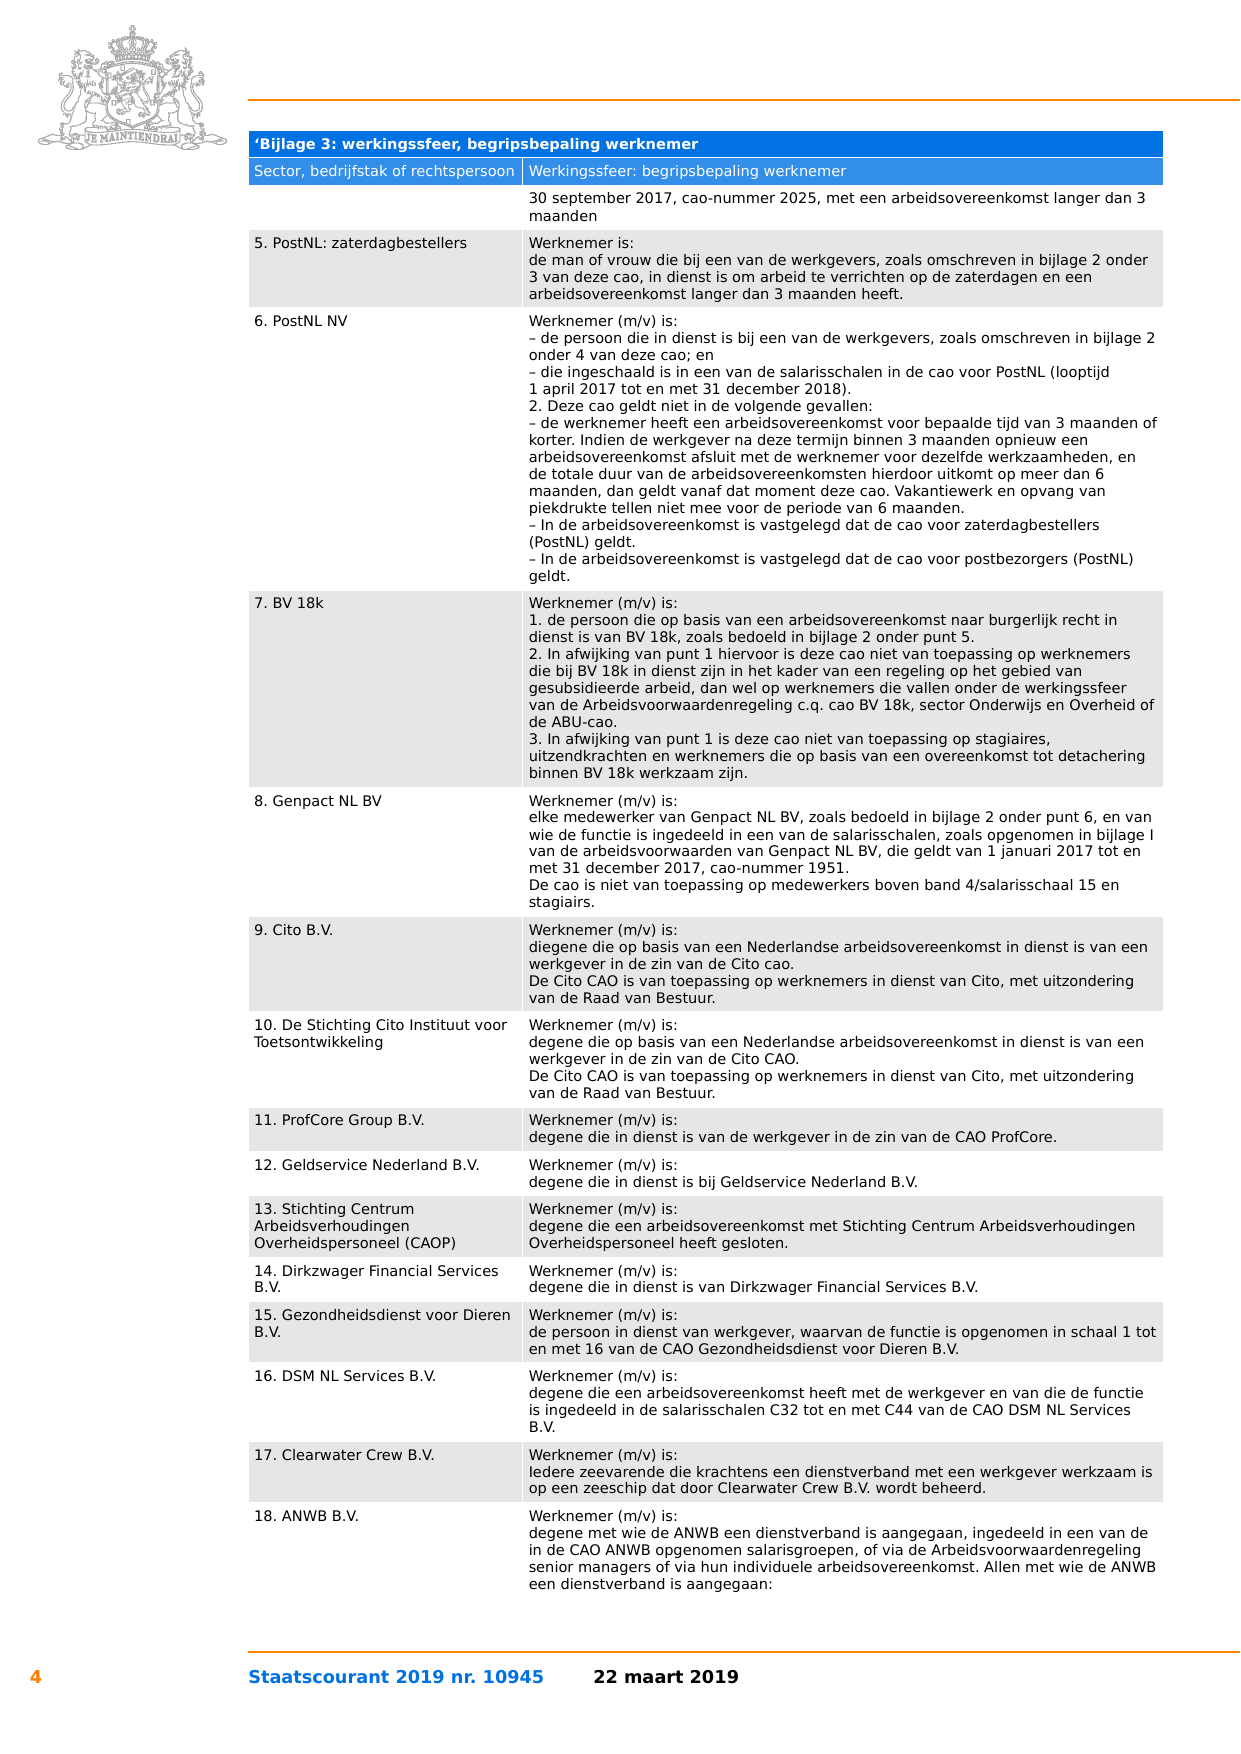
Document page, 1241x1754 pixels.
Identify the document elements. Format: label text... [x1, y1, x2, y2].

table_cell 11. ProfCore Group B.V. [249, 1108, 522, 1151]
table_cell 30 september 2017, cao-nummer 2025, met een arbeidsovereenkomst langer dan 3 maanden [523, 186, 1163, 229]
table_header ‘Bijlage 3: werkingssfeer, begripsbepaling werknemer [249, 131, 1163, 157]
table_cell Werknemer is: de man of vrouw die bij een van de werkgevers, zoals omschreven in bijlage 2 onder 3 van deze cao, in dienst is om arbeid te verrichten op de zaterdagen en een arbeidsovereenkomst langer dan 3 maanden heeft. [523, 230, 1163, 307]
table_cell 13. Stichting Centrum Arbeidsverhoudingen Overheidspersoneel (CAOP) [249, 1196, 522, 1257]
table_cell Werknemer (m/v) is: degene die een arbeidsovereenkomst heeft met de werkgever en van die de functie is ingedeeld in de salarisschalen C32 tot en met C44 van de CAO DSM NL Services B.V. [523, 1364, 1163, 1441]
table_cell Werknemer (m/v) is: de persoon in dienst van werkgever, waarvan de functie is opgenomen in schaal 1 tot en met 16 van de CAO Gezondheidsdienst voor Dieren B.V. [523, 1302, 1163, 1362]
table_cell Werknemer (m/v) is: degene die in dienst is bij Geldservice Nederland B.V. [523, 1152, 1163, 1195]
table_cell Werknemer (m/v) is: elke medewerker van Genpact NL BV, zoals bedoeld in bijlage 2 onder punt 6, en van wie de functie is ingedeeld in een van de salarisschalen, zoals opgenomen in bijlage I van de arbeidsvoorwaarden van Genpact NL BV, die geldt van 1 januari 2017 tot en met 31 december 2017, cao-nummer 1951. De cao is niet van toepassing op medewerkers boven band 4/salarisschaal 15 en stagiairs. [523, 788, 1163, 916]
table_cell 15. Gezondheidsdienst voor Dieren B.V. [249, 1302, 522, 1362]
table_cell 5. PostNL: zaterdagbestellers [249, 230, 522, 307]
table_cell 14. Dirkzwager Financial Services B.V. [249, 1258, 522, 1301]
table_cell Werkingssfeer: begripsbepaling werknemer [523, 158, 1163, 185]
table_cell Werknemer (m/v) is: – de persoon die in dienst is bij een van de werkgevers, zoals omschreven in bijlage 2 onder 4 van deze cao; en – die ingeschaald is in een van de salarisschalen in de cao voor PostNL (looptijd 1 april 2017 tot en met 31 december 2018). 2. Deze cao geldt niet in de volgende gevallen: – de werknemer heeft een arbeidsovereenkomst voor bepaalde tijd van 3 maanden of korter. Indien de werkgever na deze termijn binnen 3 maanden opnieuw een arbeidsovereenkomst afsluit met de werknemer voor dezelfde werkzaamheden, en de totale duur van de arbeidsovereenkomsten hierdoor uitkomt op meer dan 6 maanden, dan geldt vanaf dat moment deze cao. Vakantiewerk en opvang van piekdrukte tellen niet mee voor de periode van 6 maanden. – In de arbeidsovereenkomst is vastgelegd dat de cao voor zaterdagbestellers (PostNL) geldt. – In de arbeidsovereenkomst is vastgelegd dat de cao voor postbezorgers (PostNL) geldt. [523, 309, 1163, 589]
table_cell Werknemer (m/v) is: degene die in dienst is van de werkgever in de zin van de CAO ProfCore. [523, 1108, 1163, 1151]
picture [38, 25, 227, 150]
table_cell 18. ANWB B.V. [249, 1503, 522, 1597]
table_cell 10. De Stichting Cito Instituut voor Toetsontwikkeling [249, 1012, 522, 1107]
table_cell Werknemer (m/v) is: degene met wie de ANWB een dienstverband is aangegaan, ingedeeld in een van de in de CAO ANWB opgenomen salarisgroepen, of via de Arbeidsvoorwaardenregeling senior managers of via hun individuele arbeidsovereenkomst. Allen met wie de ANWB een dienstverband is aangegaan: [523, 1503, 1163, 1597]
table_cell Werknemer (m/v) is: 1. de persoon die op basis van een arbeidsovereenkomst naar burgerlijk recht in dienst is van BV 18k, zoals bedoeld in bijlage 2 onder punt 5. 2. In afwijking van punt 1 hiervoor is deze cao niet van toepassing op werknemers die bij BV 18k in dienst zijn in het kader van een regeling op het gebied van gesubsidieerde arbeid, dan wel op werknemers die vallen onder de werkingssfeer van de Arbeidsvoorwaardenregeling c.q. cao BV 18k, sector Onderwijs en Overheid of de ABU-cao. 3. In afwijking van punt 1 is deze cao niet van toepassing op stagiaires, uitzendkrachten en werknemers die op basis van een overeenkomst tot detachering binnen BV 18k werkzaam zijn. [523, 591, 1163, 787]
table_cell Sector, bedrijfstak of rechtspersoon [249, 158, 522, 185]
table_cell Werknemer (m/v) is: Iedere zeevarende die krachtens een dienstverband met een werkgever werkzaam is op een zeeschip dat door Clearwater Crew B.V. wordt beheerd. [523, 1442, 1163, 1502]
table_cell 16. DSM NL Services B.V. [249, 1364, 522, 1441]
table_cell [249, 186, 522, 229]
table_cell 6. PostNL NV [249, 309, 522, 589]
table_cell Werknemer (m/v) is: degene die een arbeidsovereenkomst met Stichting Centrum Arbeidsverhoudingen Overheidspersoneel heeft gesloten. [523, 1196, 1163, 1257]
table_cell 17. Clearwater Crew B.V. [249, 1442, 522, 1502]
table_cell 7. BV 18k [249, 591, 522, 787]
table_cell Werknemer (m/v) is: diegene die op basis van een Nederlandse arbeidsovereenkomst in dienst is van een werkgever in de zin van de Cito cao. De Cito CAO is van toepassing op werknemers in dienst van Cito, met uitzondering van de Raad van Bestuur. [523, 917, 1163, 1011]
table_cell 8. Genpact NL BV [249, 788, 522, 916]
table_cell Werknemer (m/v) is: degene die op basis van een Nederlandse arbeidsovereenkomst in dienst is van een werkgever in de zin van de Cito CAO. De Cito CAO is van toepassing op werknemers in dienst van Cito, met uitzondering van de Raad van Bestuur. [523, 1012, 1163, 1107]
table_cell Werknemer (m/v) is: degene die in dienst is van Dirkzwager Financial Services B.V. [523, 1258, 1163, 1301]
table_cell 9. Cito B.V. [249, 917, 522, 1011]
table_cell 12. Geldservice Nederland B.V. [249, 1152, 522, 1195]
